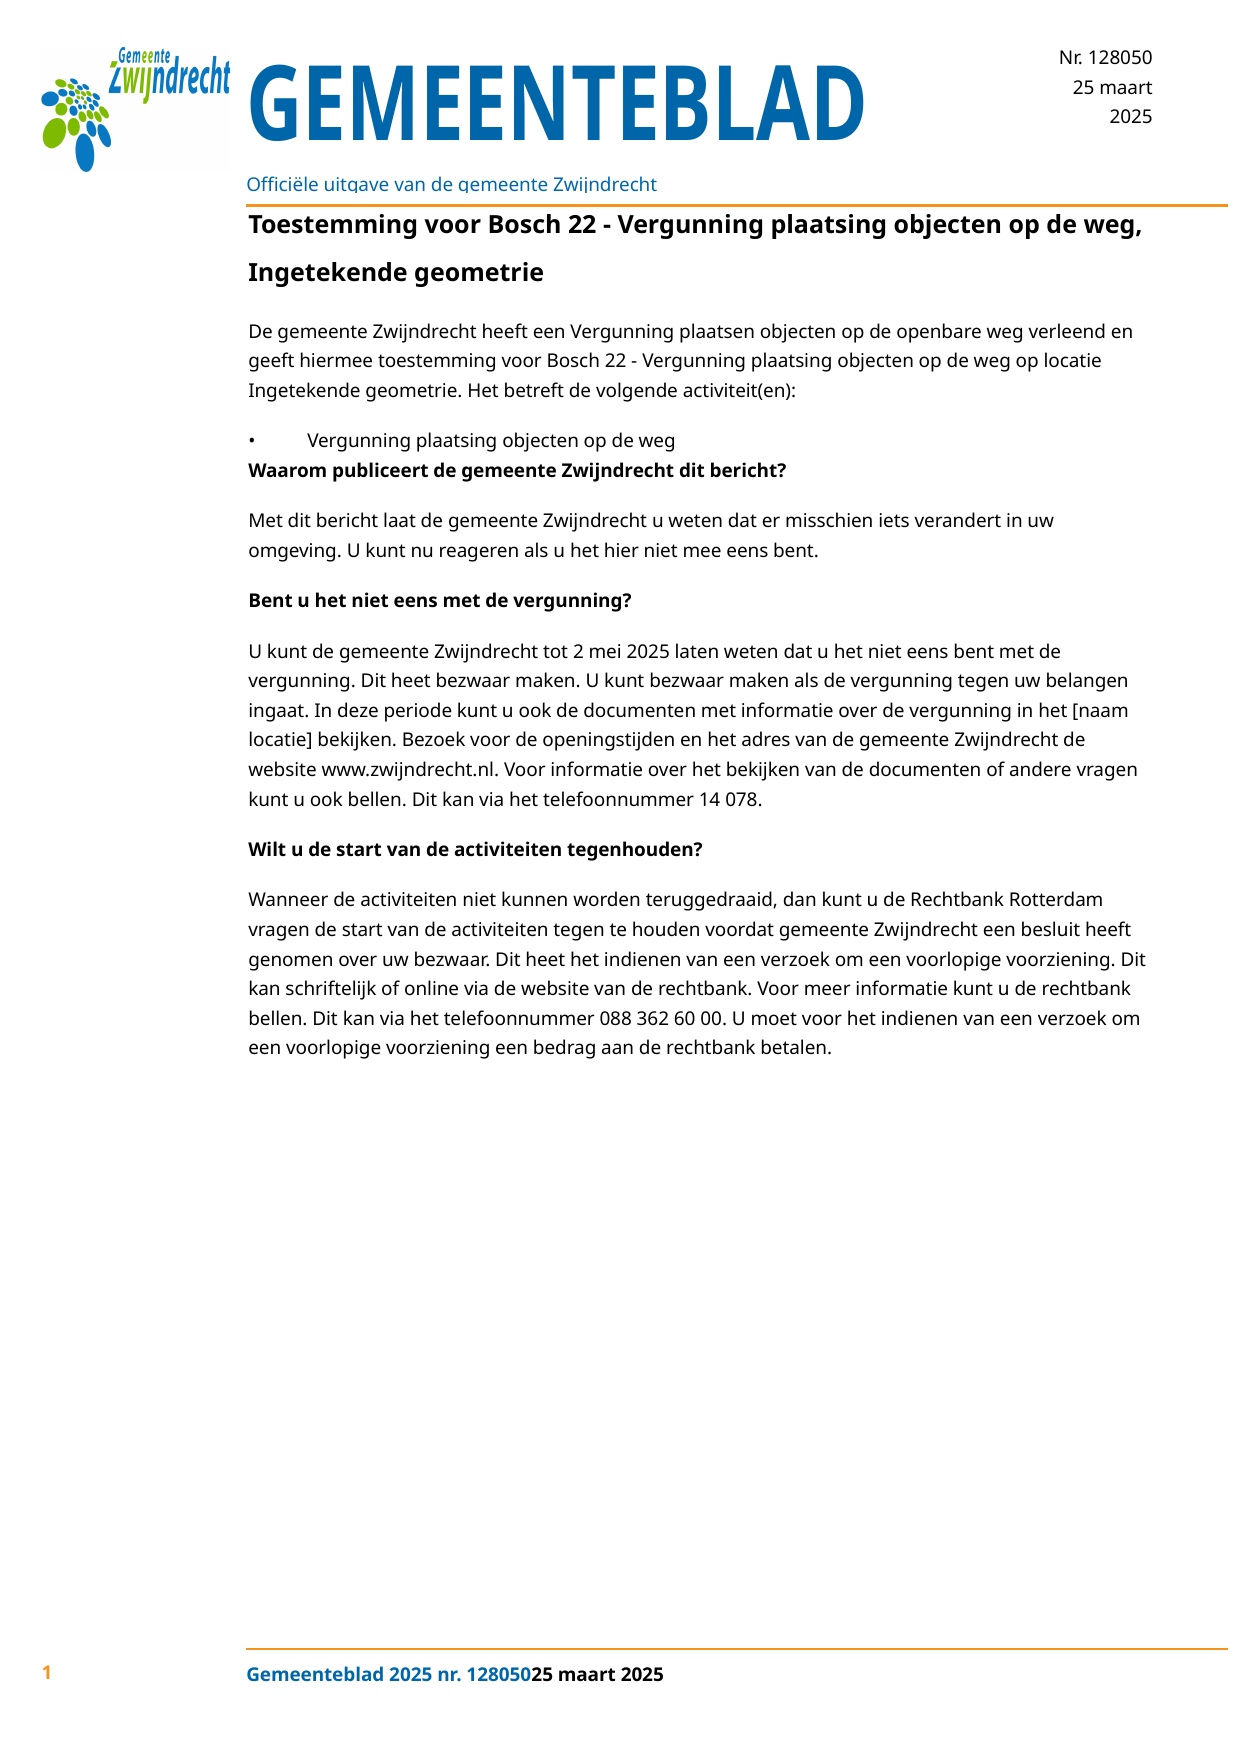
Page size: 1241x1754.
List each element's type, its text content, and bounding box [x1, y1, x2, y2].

text Met dit bericht laat de gemeente Zwijndrecht u weten dat er misschien iets verandert in uw omgeving. U kunt nu reageren als u het hier niet mee eens bent. [248, 507, 1152, 563]
text Wanneer de activiteiten niet kunnen worden teruggedraaid, dan kunt u de Rechtbank Rotterdam vragen de start van de activiteiten tegen te houden voordat gemeente Zwijndrecht een besluit heeft genomen over uw bezwaar. Dit heet het indienen van een verzoek om een voorlopige voorziening. Dit kan schriftelijk of online via de website van de rechtbank. Voor meer informatie kunt u de rechtbank bellen. Dit kan via het telefoonnummer 088 362 60 00. U moet voor het indienen van een verzoek om een voorlopige voorziening een bedrag aan de rechtbank betalen. [248, 887, 1152, 1060]
text Toestemming voor Bosch 22 - Vergunning plaatsing objecten op de weg, Ingetekende geometrie [248, 207, 1152, 288]
text De gemeente Zwijndrecht heeft een Vergunning plaatsen objecten op de openbare weg verleend en geeft hiermee toestemming voor Bosch 22 - Vergunning plaatsing objecten op de weg op locatie Ingetekende geometrie. Het betreft de volgende activiteit(en): [248, 318, 1152, 403]
text U kunt de gemeente Zwijndrecht tot 2 mei 2025 laten weten dat u het niet eens bent met de vergunning. Dit heet bezwaar maken. U kunt bezwaar maken als de vergunning tegen uw belangen ingaat. In deze periode kunt u ook de documenten met informatie over de vergunning in het [naam locatie] bekijken. Bezoek voor de openingstijden en het adres van de gemeente Zwijndrecht de website www.zwijndrecht.nl. Voor informatie over het bekijken van de documenten of andere vragen kunt u ook bellen. Dit kan via het telefoonnummer 14 078. [248, 638, 1152, 812]
text Wilt u de start van de activiteiten tegenhouden? [248, 836, 1152, 862]
text Waarom publiceert de gemeente Zwijndrecht dit bericht? [248, 457, 1152, 483]
list Vergunning plaatsing objecten op de weg [248, 427, 1152, 453]
picture [41, 47, 231, 172]
text Bent u het niet eens met de vergunning? [248, 587, 1152, 613]
